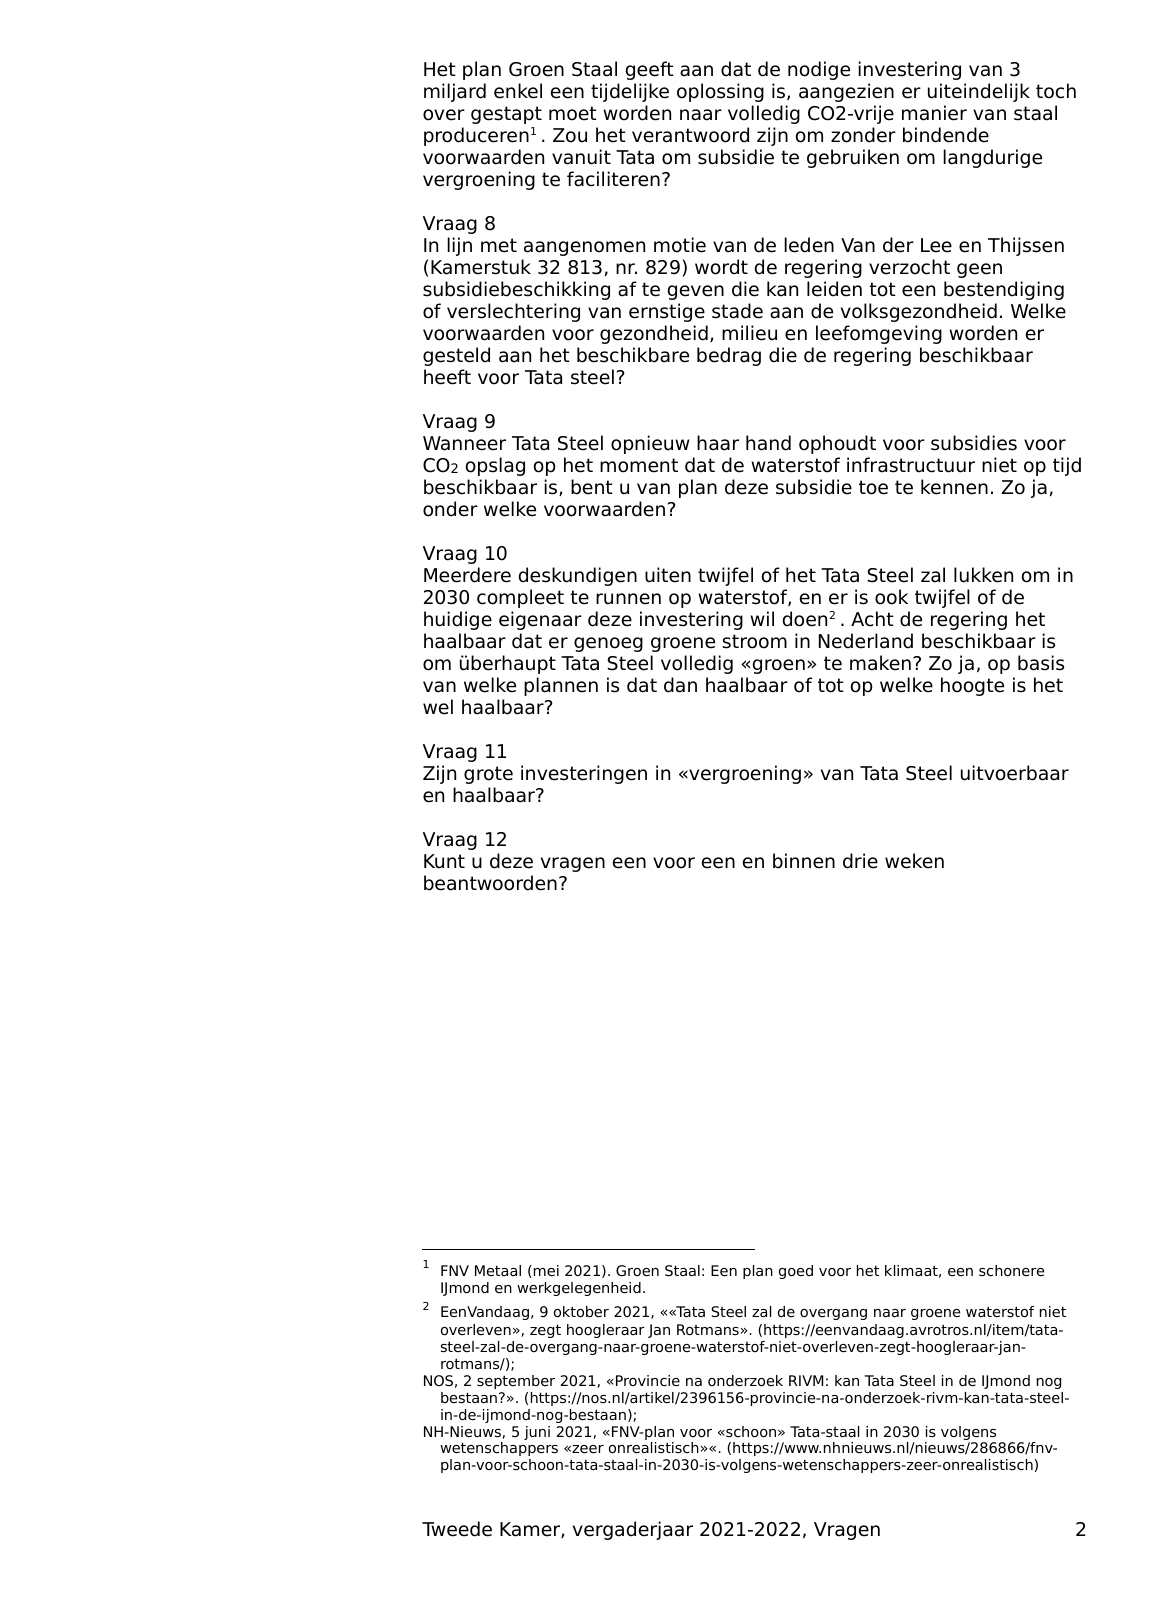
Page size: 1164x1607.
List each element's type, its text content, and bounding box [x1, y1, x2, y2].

text NOS, 2 september 2021, «Provincie na onderzoek RIVM: kan Tata Steel in de IJmond nog bestaan?». (https://nos.nl/artikel/2396156-provincie-na-onderzoek-rivm-kan-tata-steel-in-de-ijmond-nog-bestaan); [422, 1373, 1087, 1424]
text Vraag 12 [422, 829, 1087, 851]
text Het plan Groen Staal geeft aan dat de nodige investering van 3 miljard enkel een tijdelijke oplossing is, aangezien er uiteindelijk toch over gestapt moet worden naar volledig CO2-vrije manier van staal produceren. Zou het verantwoord zijn om zonder bindende voorwaarden vanuit Tata om subsidie te gebruiken om langdurige vergroening te faciliteren? [422, 59, 1087, 191]
text FNV Metaal (mei 2021). Groen Staal: Een plan goed voor het klimaat, een schonere IJmond en werkgelegenheid. [422, 1258, 1087, 1297]
text In lijn met aangenomen motie van de leden Van der Lee en Thijssen (Kamerstuk 32 813, nr. 829) wordt de regering verzocht geen subsidiebeschikking af te geven die kan leiden tot een bestendiging of verslechtering van ernstige stade aan de volksgezondheid. Welke voorwaarden voor gezondheid, milieu en leefomgeving worden er gesteld aan het beschikbare bedrag die de regering beschikbaar heeft voor Tata steel? [422, 235, 1087, 389]
text Kunt u deze vragen een voor een en binnen drie weken beantwoorden? [422, 851, 1087, 895]
text Wanneer Tata Steel opnieuw haar hand ophoudt voor subsidies voor CO2 opslag op het moment dat de waterstof infrastructuur niet op tijd beschikbaar is, bent u van plan deze subsidie toe te kennen. Zo ja, onder welke voorwaarden? [422, 433, 1087, 521]
text Meerdere deskundigen uiten twijfel of het Tata Steel zal lukken om in 2030 compleet te runnen op waterstof, en er is ook twijfel of de huidige eigenaar deze investering wil doen. Acht de regering het haalbaar dat er genoeg groene stroom in Nederland beschikbaar is om überhaupt Tata Steel volledig «groen» te maken? Zo ja, op basis van welke plannen is dat dan haalbaar of tot op welke hoogte is het wel haalbaar? [422, 565, 1087, 719]
text Vraag 9 [422, 411, 1087, 433]
text Vraag 11 [422, 741, 1087, 763]
text Zijn grote investeringen in «vergroening» van Tata Steel uitvoerbaar en haalbaar? [422, 763, 1087, 807]
text Vraag 8 [422, 213, 1087, 235]
text NH-Nieuws, 5 juni 2021, «FNV-plan voor «schoon» Tata-staal in 2030 is volgens wetenschappers «zeer onrealistisch»«. (https://www.nhnieuws.nl/nieuws/286866/fnv-plan-voor-schoon-tata-staal-in-2030-is-volgens-wetenschappers-zeer-onrealistisch) [422, 1424, 1087, 1474]
text Vraag 10 [422, 543, 1087, 565]
text EenVandaag, 9 oktober 2021, ««Tata Steel zal de overgang naar groene waterstof niet overleven», zegt hoogleraar Jan Rotmans». (https://eenvandaag.avrotros.nl/item/tata-steel-zal-de-overgang-naar-groene-waterstof-niet-overleven-zegt-hoogleraar-jan-rotmans/); [422, 1300, 1087, 1373]
